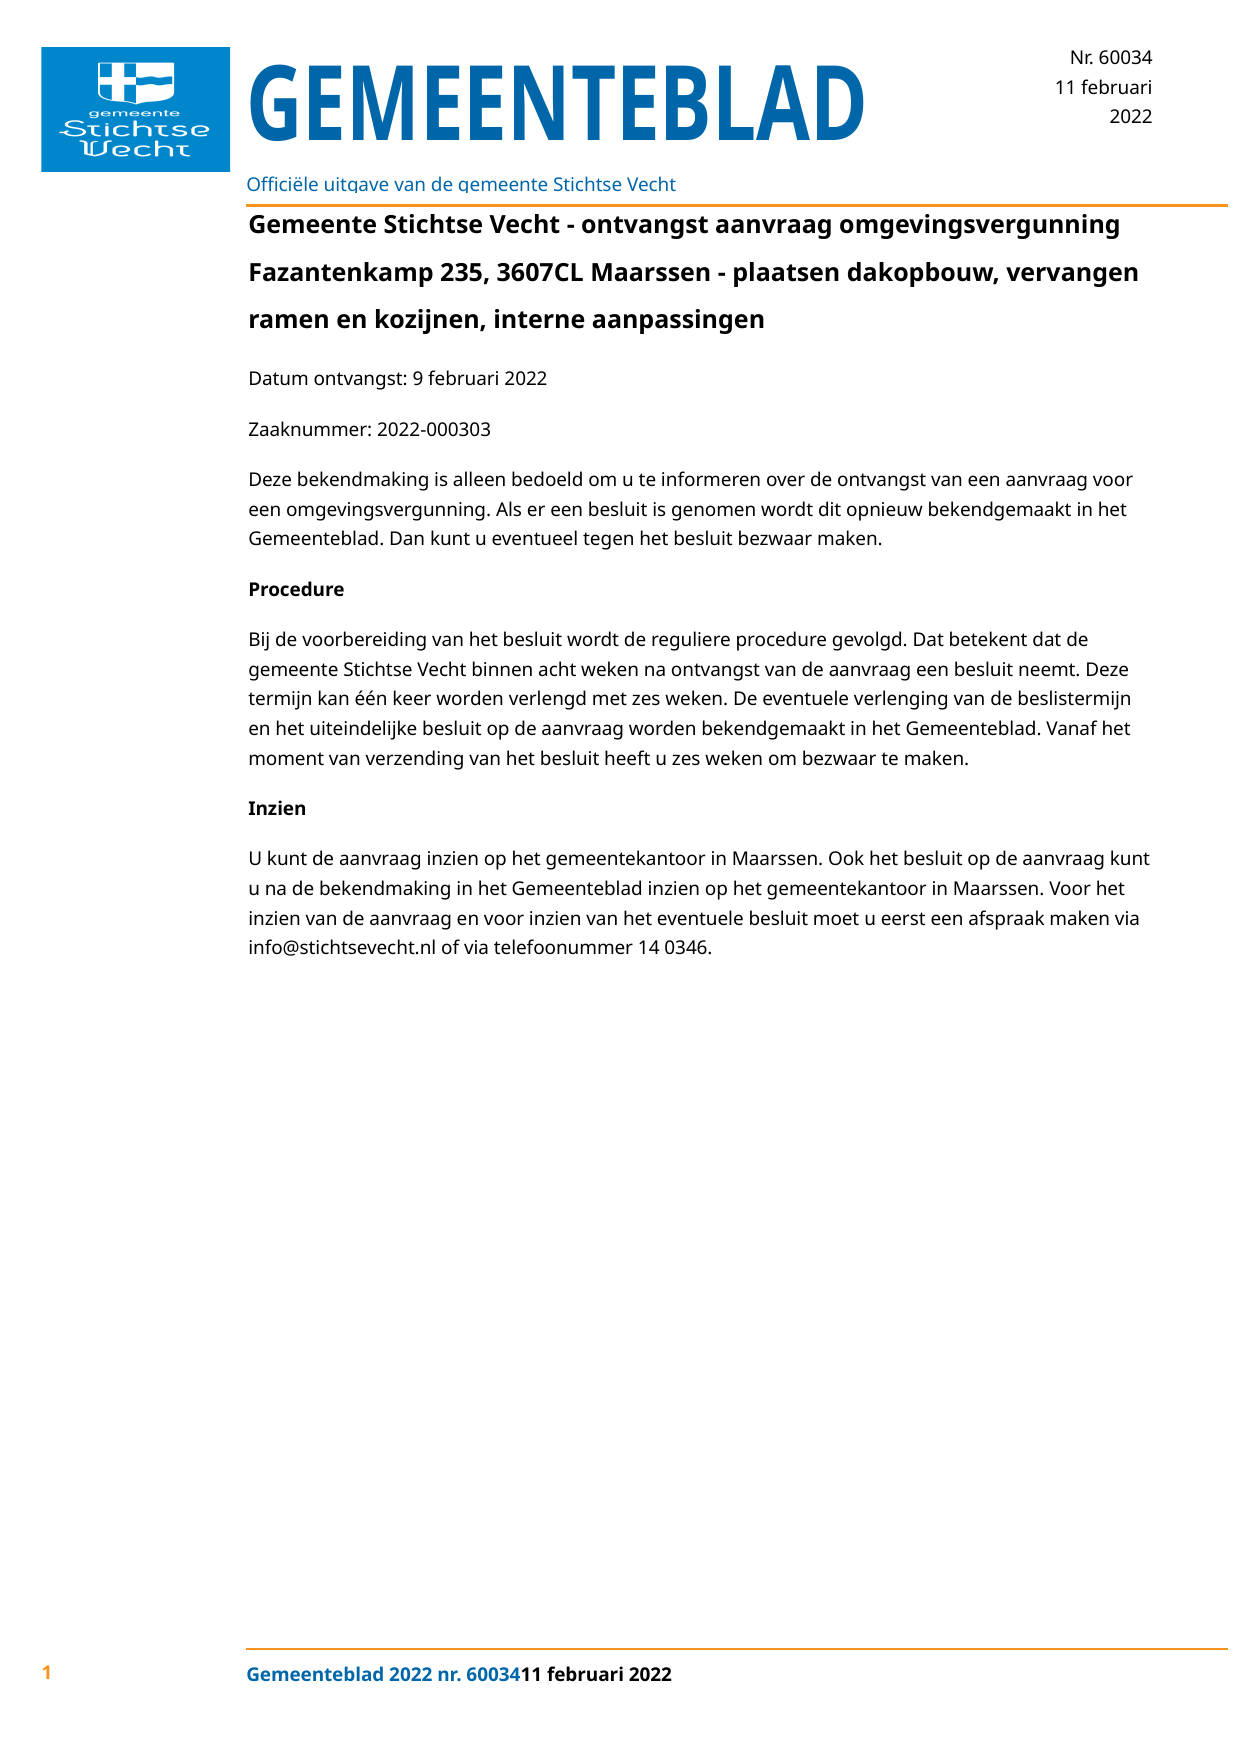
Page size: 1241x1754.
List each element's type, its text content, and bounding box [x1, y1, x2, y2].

text Gemeente Stichtse Vecht - ontvangst aanvraag omgevingsvergunning Fazantenkamp 235, 3607CL Maarssen - plaatsen dakopbouw, vervangen ramen en kozijnen, interne aanpassingen [248, 207, 1152, 336]
text Inzien [248, 795, 1152, 821]
text U kunt de aanvraag inzien op het gemeentekantoor in Maarssen. Ook het besluit op de aanvraag kunt u na de bekendmaking in het Gemeenteblad inzien op het gemeentekantoor in Maarssen. Voor het inzien van de aanvraag en voor inzien van het eventuele besluit moet u eerst een afspraak maken via info@stichtsevecht.nl of via telefoonummer 14 0346. [248, 846, 1152, 960]
text Zaaknummer: 2022-000303 [248, 416, 1152, 442]
text Procedure [248, 576, 1152, 602]
picture [99, 63, 135, 101]
text Deze bekendmaking is alleen bedoeld om u te informeren over de ontvangst van een aanvraag voor een omgevingsvergunning. Als er een besluit is genomen wordt dit opnieuw bekendgemaakt in het Gemeenteblad. Dan kunt u eventueel tegen het besluit bezwaar maken. [248, 466, 1152, 551]
text Datum ontvangst: 9 februari 2022 [248, 366, 1152, 391]
text Bij de voorbereiding van het besluit wordt de reguliere procedure gevolgd. Dat betekent dat de gemeente Stichtse Vecht binnen acht weken na ontvangst van de aanvraag een besluit neemt. Deze termijn kan één keer worden verlengd met zes weken. De eventuele verlenging van de beslistermijn en het uiteindelijke besluit op de aanvraag worden bekendgemaakt in het Gemeenteblad. Vanaf het moment van verzending van het besluit heeft u zes weken om bezwaar te maken. [248, 626, 1152, 770]
picture [137, 63, 174, 103]
